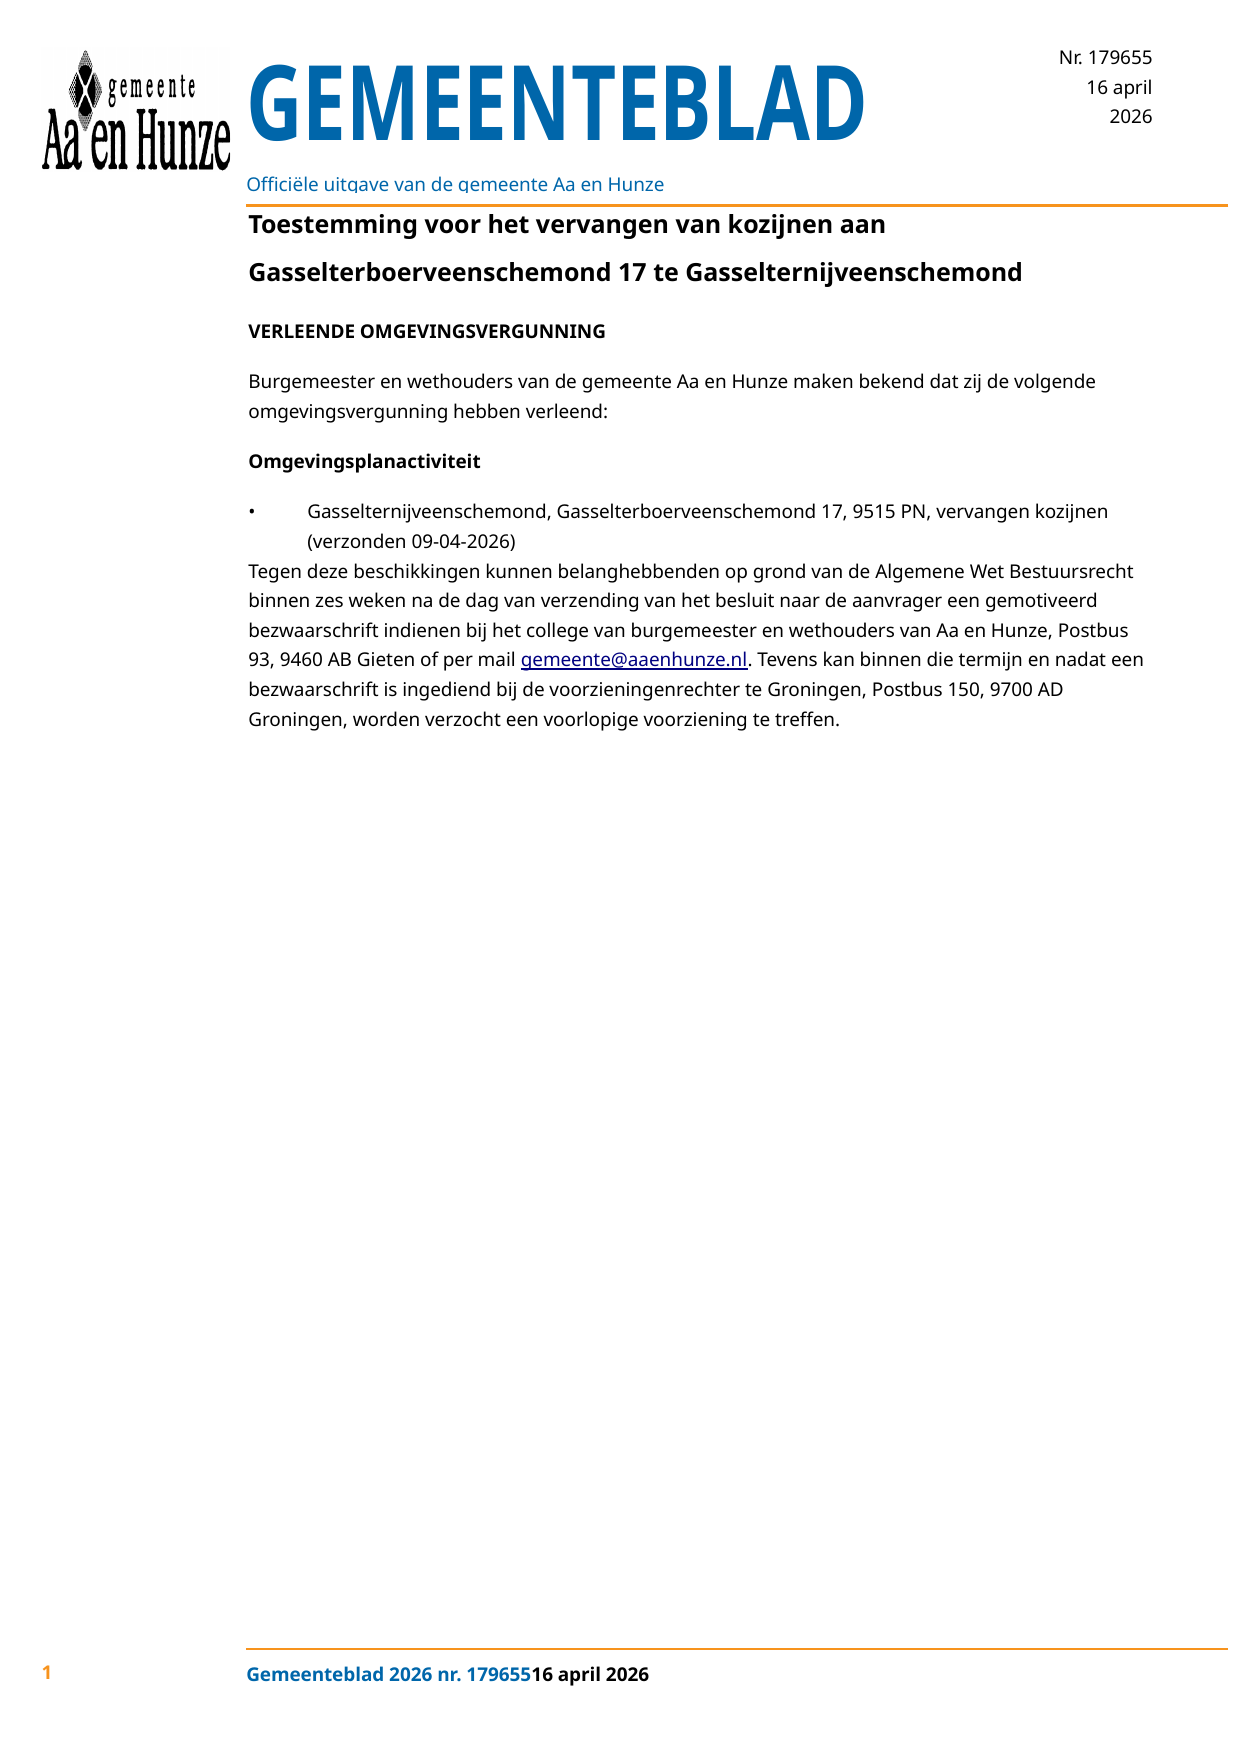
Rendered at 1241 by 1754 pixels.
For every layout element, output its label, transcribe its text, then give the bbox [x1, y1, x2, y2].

text Burgemeester en wethouders van de gemeente Aa en Hunze maken bekend dat zij de volgende omgevingsvergunning hebben verleend: [248, 368, 1152, 424]
list Gasselternijveenschemond, Gasselterboerveenschemond 17, 9515 PN, vervangen kozijnen (verzonden 09-04-2026) [248, 499, 1152, 554]
text Toestemming voor het vervangen van kozijnen aan Gasselterboerveenschemond 17 te Gasselternijveenschemond [248, 207, 1152, 288]
text VERLEENDE OMGEVINGSVERGUNNING [248, 318, 1152, 344]
text Omgevingsplanactiviteit [248, 448, 1152, 474]
picture [41, 47, 231, 172]
text Tegen deze beschikkingen kunnen belanghebbenden op grond van de Algemene Wet Bestuursrecht binnen zes weken na de dag van verzending van het besluit naar de aanvrager een gemotiveerd bezwaarschrift indienen bij het college van burgemeester en wethouders van Aa en Hunze, Postbus 93, 9460 AB Gieten of per mail gemeente@aaenhunze.nl. Tevens kan binnen die termijn en nadat een bezwaarschrift is ingediend bij de voorzieningenrechter te Groningen, Postbus 150, 9700 AD Groningen, worden verzocht een voorlopige voorziening te treffen. [248, 558, 1152, 732]
